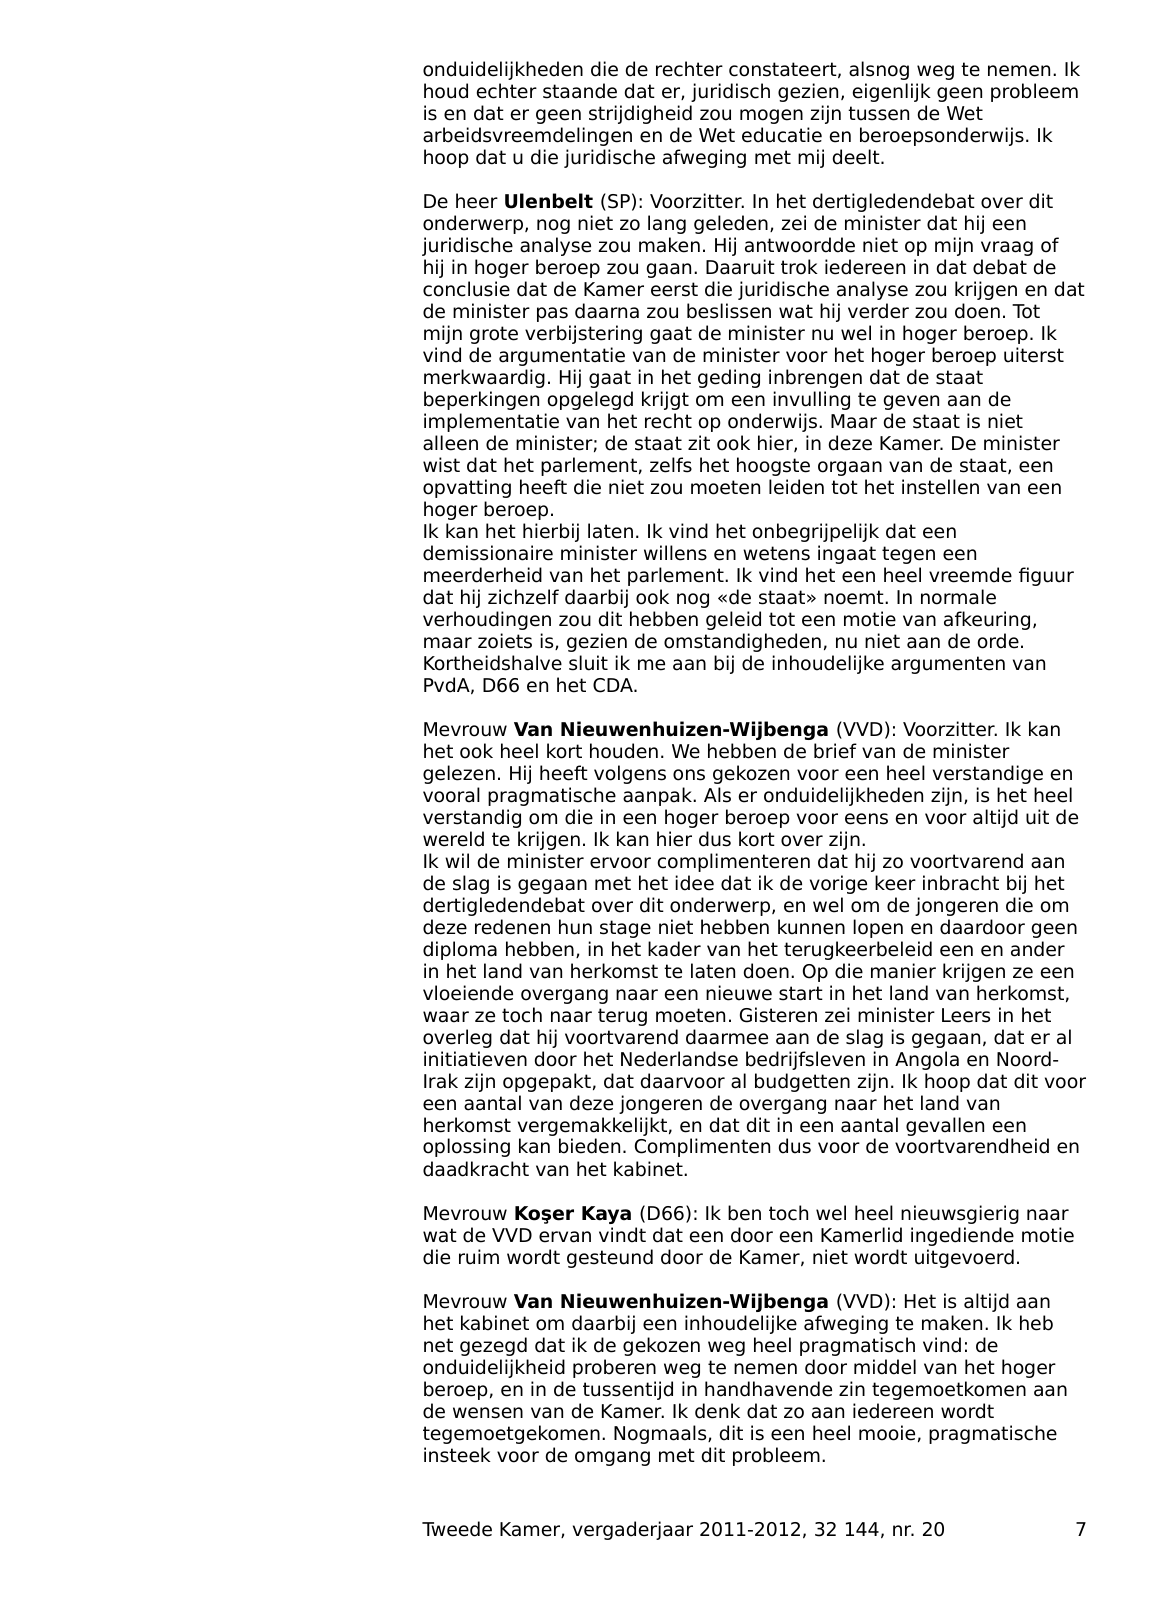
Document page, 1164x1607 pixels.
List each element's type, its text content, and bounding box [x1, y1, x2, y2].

text onduidelijkheden die de rechter constateert, alsnog weg te nemen. Ik houd echter staande dat er, juridisch gezien, eigenlijk geen probleem is en dat er geen strijdigheid zou mogen zijn tussen de Wet arbeidsvreemdelingen en de Wet educatie en beroepsonderwijs. Ik hoop dat u die juridische afweging met mij deelt. [422, 59, 1087, 169]
text Mevrouw Van Nieuwenhuizen-Wijbenga (VVD): Voorzitter. Ik kan het ook heel kort houden. We hebben de brief van de minister gelezen. Hij heeft volgens ons gekozen voor een heel verstandige en vooral pragmatische aanpak. Als er onduidelijkheden zijn, is het heel verstandig om die in een hoger beroep voor eens en voor altijd uit de wereld te krijgen. Ik kan hier dus kort over zijn. [422, 719, 1087, 851]
text Ik wil de minister ervoor complimenteren dat hij zo voortvarend aan de slag is gegaan met het idee dat ik de vorige keer inbracht bij het dertigledendebat over dit onderwerp, en wel om de jongeren die om deze redenen hun stage niet hebben kunnen lopen en daardoor geen diploma hebben, in het kader van het terugkeerbeleid een en ander in het land van herkomst te laten doen. Op die manier krijgen ze een vloeiende overgang naar een nieuwe start in het land van herkomst, waar ze toch naar terug moeten. Gisteren zei minister Leers in het overleg dat hij voortvarend daarmee aan de slag is gegaan, dat er al initiatieven door het Nederlandse bedrijfsleven in Angola en Noord-Irak zijn opgepakt, dat daarvoor al budgetten zijn. Ik hoop dat dit voor een aantal van deze jongeren de overgang naar het land van herkomst vergemakkelijkt, en dat dit in een aantal gevallen een oplossing kan bieden. Complimenten dus voor de voortvarendheid en daadkracht van het kabinet. [422, 851, 1087, 1180]
text Mevrouw Van Nieuwenhuizen-Wijbenga (VVD): Het is altijd aan het kabinet om daarbij een inhoudelijke afweging te maken. Ik heb net gezegd dat ik de gekozen weg heel pragmatisch vind: de onduidelijkheid proberen weg te nemen door middel van het hoger beroep, en in de tussentijd in handhavende zin tegemoetkomen aan de wensen van de Kamer. Ik denk dat zo aan iedereen wordt tegemoetgekomen. Nogmaals, dit is een heel mooie, pragmatische insteek voor de omgang met dit probleem. [422, 1291, 1087, 1467]
text Mevrouw Koşer Kaya (D66): Ik ben toch wel heel nieuwsgierig naar wat de VVD ervan vindt dat een door een Kamerlid ingediende motie die ruim wordt gesteund door de Kamer, niet wordt uitgevoerd. [422, 1203, 1087, 1268]
text Ik kan het hierbij laten. Ik vind het onbegrijpelijk dat een demissionaire minister willens en wetens ingaat tegen een meerderheid van het parlement. Ik vind het een heel vreemde figuur dat hij zichzelf daarbij ook nog «de staat» noemt. In normale verhoudingen zou dit hebben geleid tot een motie van afkeuring, maar zoiets is, gezien de omstandigheden, nu niet aan de orde. Kortheidshalve sluit ik me aan bij de inhoudelijke argumenten van PvdA, D66 en het CDA. [422, 521, 1087, 697]
text De heer Ulenbelt (SP): Voorzitter. In het dertigledendebat over dit onderwerp, nog niet zo lang geleden, zei de minister dat hij een juridische analyse zou maken. Hij antwoordde niet op mijn vraag of hij in hoger beroep zou gaan. Daaruit trok iedereen in dat debat de conclusie dat de Kamer eerst die juridische analyse zou krijgen en dat de minister pas daarna zou beslissen wat hij verder zou doen. Tot mijn grote verbijstering gaat de minister nu wel in hoger beroep. Ik vind de argumentatie van de minister voor het hoger beroep uiterst merkwaardig. Hij gaat in het geding inbrengen dat de staat beperkingen opgelegd krijgt om een invulling te geven aan de implementatie van het recht op onderwijs. Maar de staat is niet alleen de minister; de staat zit ook hier, in deze Kamer. De minister wist dat het parlement, zelfs het hoogste orgaan van de staat, een opvatting heeft die niet zou moeten leiden tot het instellen van een hoger beroep. [422, 191, 1087, 521]
